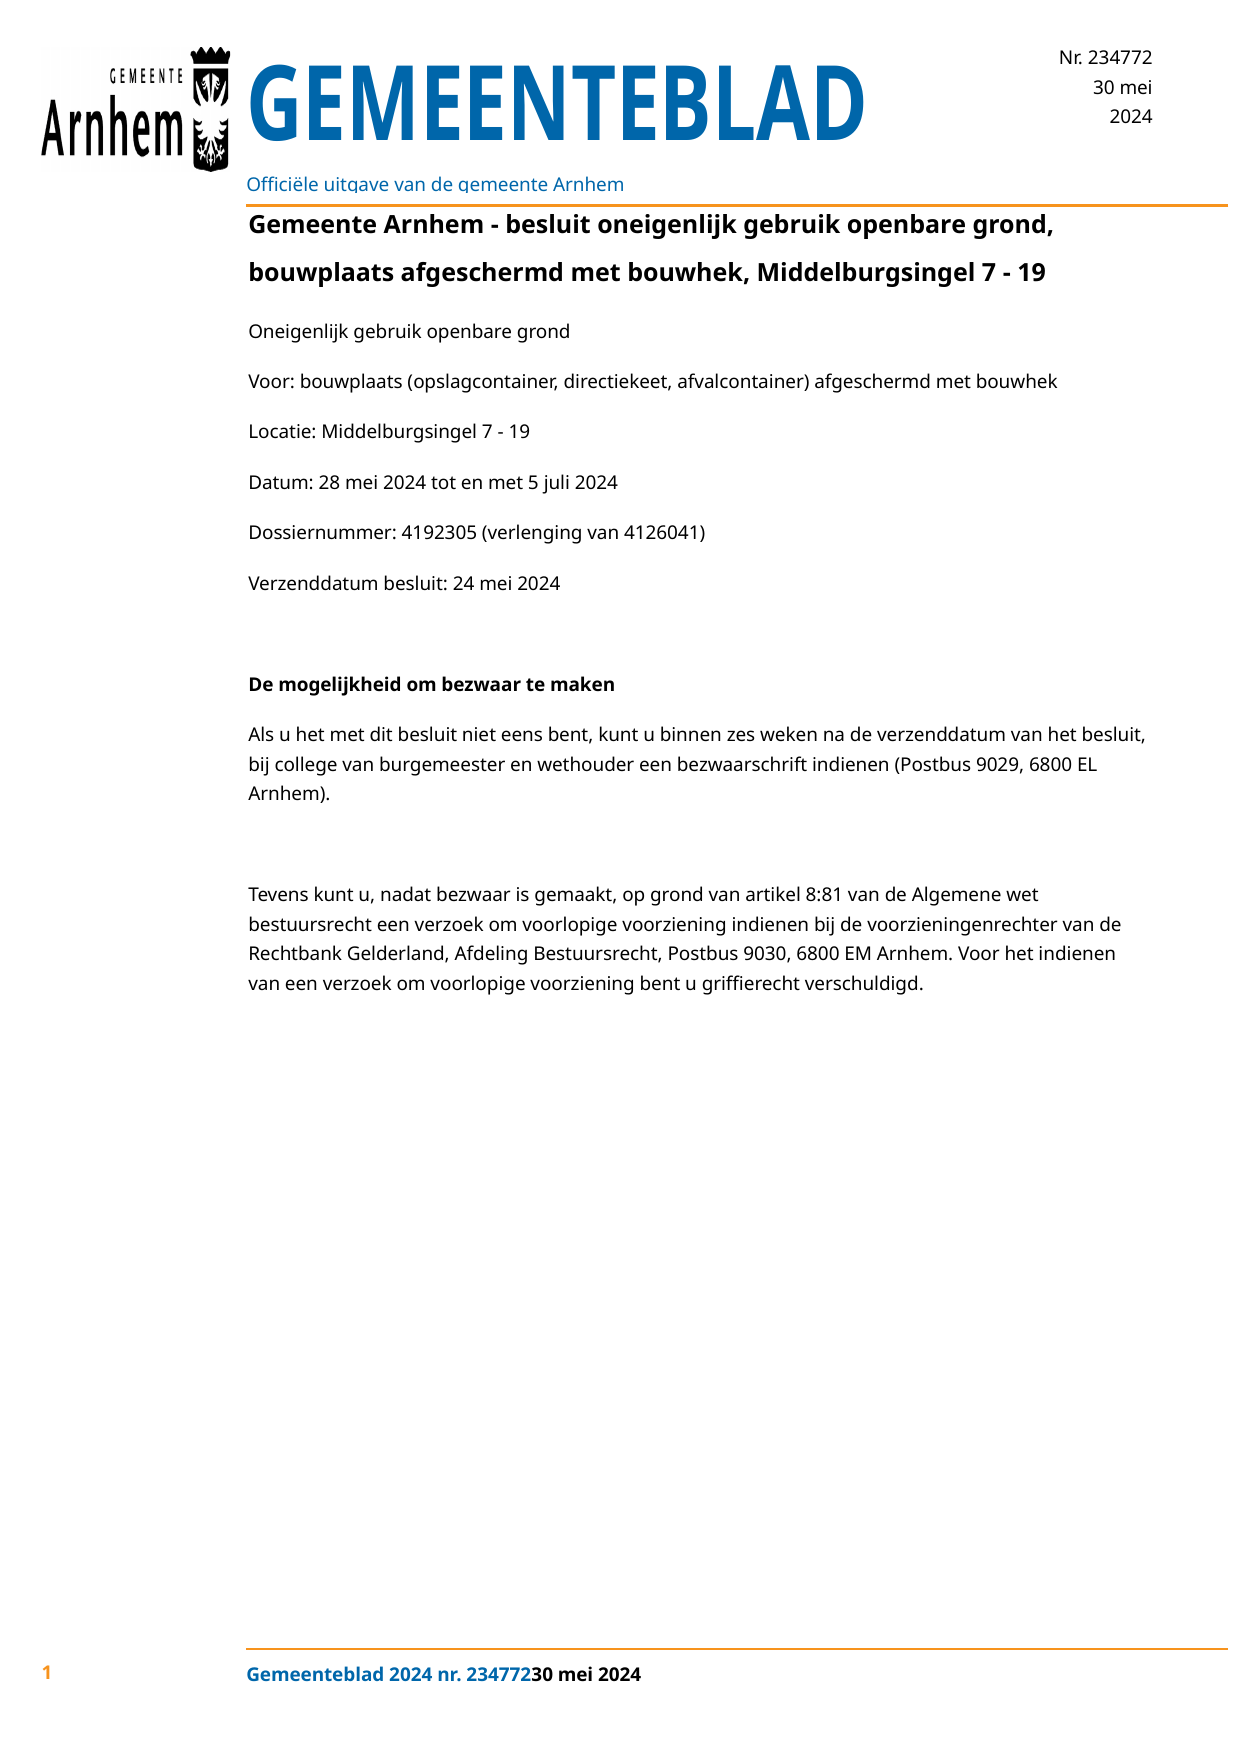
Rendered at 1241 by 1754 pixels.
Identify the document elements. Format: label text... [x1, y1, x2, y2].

text Als u het met dit besluit niet eens bent, kunt u binnen zes weken na de verzenddatum van het besluit, bij college van burgemeester en wethouder een bezwaarschrift indienen (Postbus 9029, 6800 EL Arnhem). [248, 721, 1152, 806]
picture [41, 47, 231, 172]
text Gemeente Arnhem - besluit oneigenlijk gebruik openbare grond, bouwplaats afgeschermd met bouwhek, Middelburgsingel 7 - 19 [248, 207, 1152, 288]
text Voor: bouwplaats (opslagcontainer, directiekeet, afvalcontainer) afgeschermd met bouwhek [248, 368, 1152, 394]
text De mogelijkheid om bezwaar te maken [248, 671, 1152, 697]
text Oneigenlijk gebruik openbare grond [248, 318, 1152, 344]
text Verzenddatum besluit: 24 mei 2024 [248, 570, 1152, 596]
text Dossiernummer: 4192305 (verlenging van 4126041) [248, 519, 1152, 545]
text Tevens kunt u, nadat bezwaar is gemaakt, op grond van artikel 8:81 van de Algemene wet bestuursrecht een verzoek om voorlopige voorziening indienen bij de voorzieningenrechter van de Rechtbank Gelderland, Afdeling Bestuursrecht, Postbus 9030, 6800 EM Arnhem. Voor het indienen van een verzoek om voorlopige voorziening bent u griffierecht verschuldigd. [248, 881, 1152, 996]
text Locatie: Middelburgsingel 7 - 19 [248, 419, 1152, 444]
text Datum: 28 mei 2024 tot en met 5 juli 2024 [248, 469, 1152, 495]
